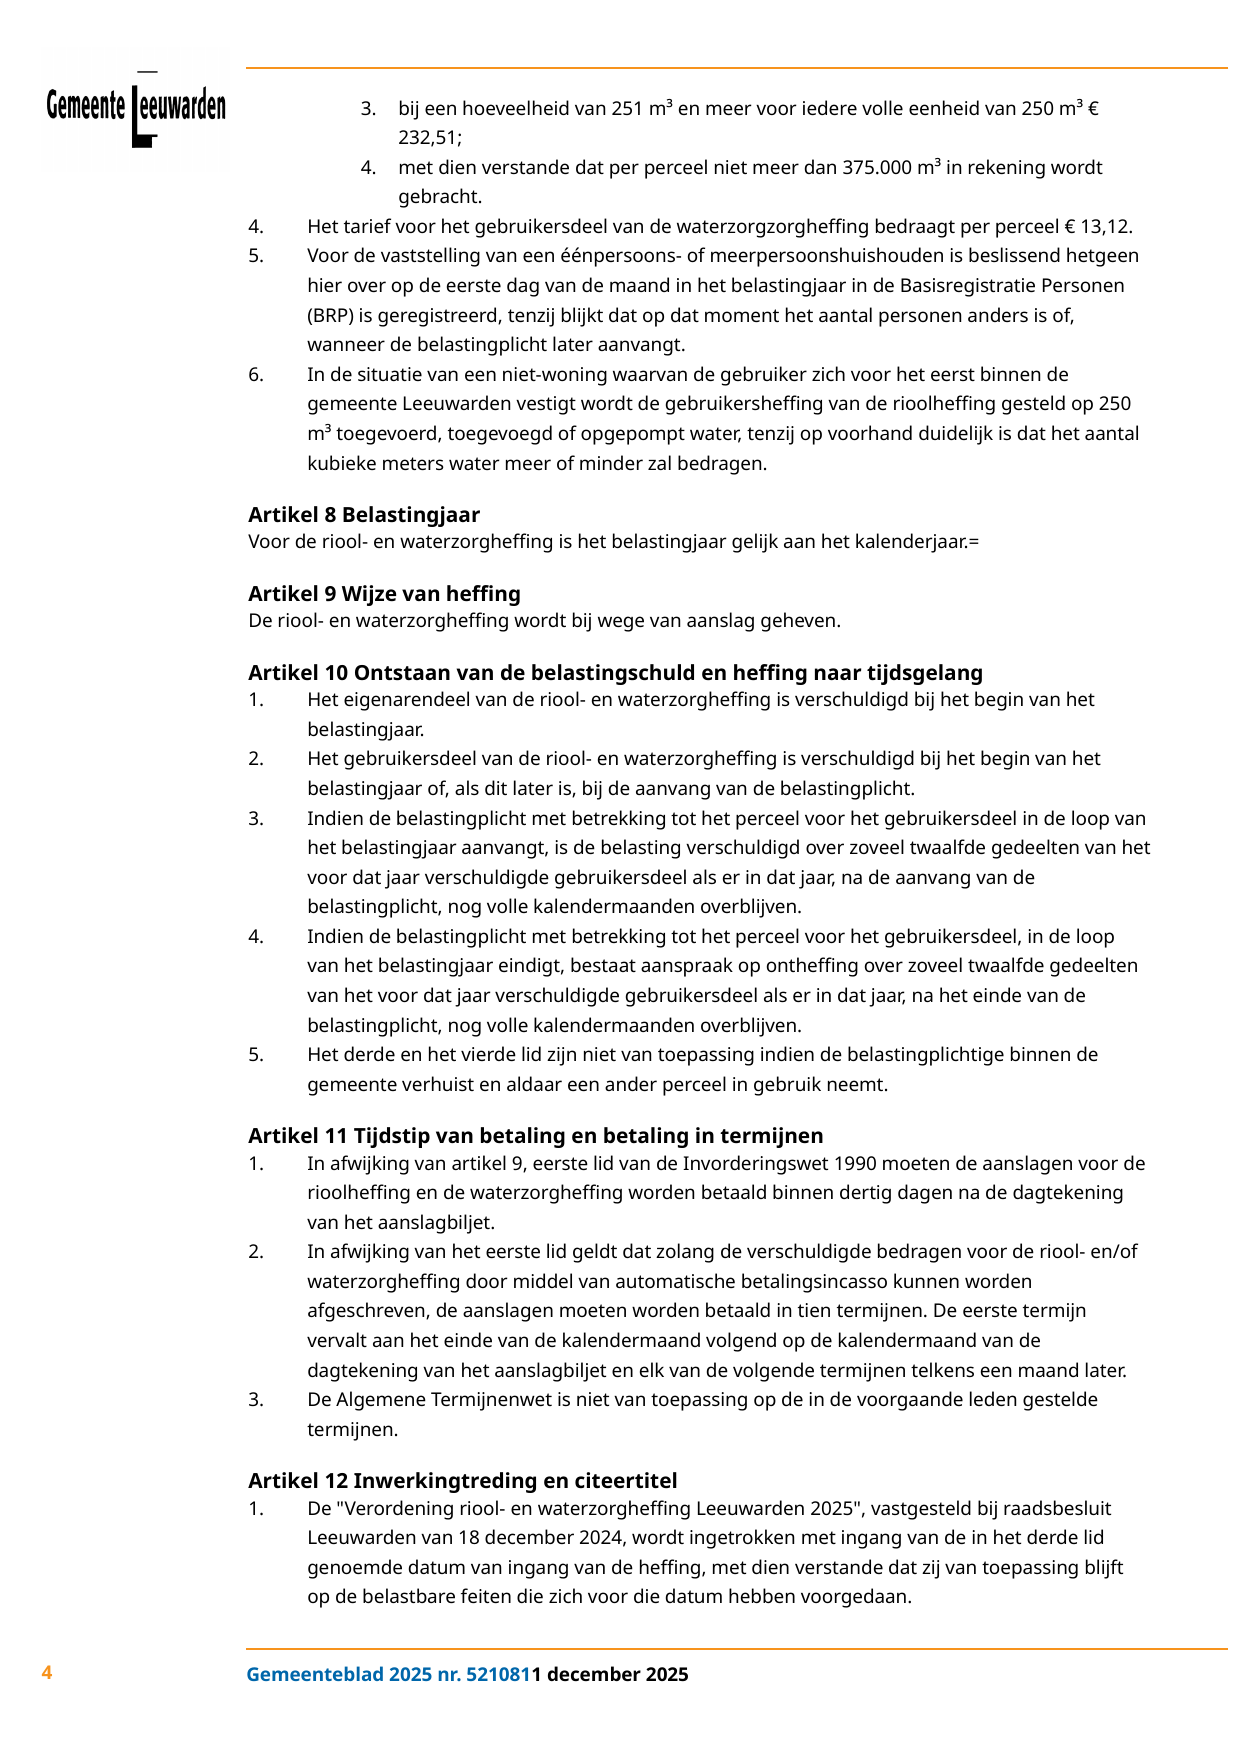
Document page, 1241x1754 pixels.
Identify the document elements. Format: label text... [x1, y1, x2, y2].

list Het gebruikersdeel van de riool- en waterzorgheffing is verschuldigd bij het begin van het belastingjaar of, als dit later is, bij de aanvang van de belastingplicht. [248, 746, 1152, 801]
list Indien de belastingplicht met betrekking tot het perceel voor het gebruikersdeel, in de loop van het belastingjaar eindigt, bestaat aanspraak op ontheffing over zoveel twaalfde gedeelten van het voor dat jaar verschuldigde gebruikersdeel als er in dat jaar, na het einde van de belastingplicht, nog volle kalendermaanden overblijven. [248, 923, 1152, 1037]
list Het derde en het vierde lid zijn niet van toepassing indien de belastingplichtige binnen de gemeente verhuist en aldaar een ander perceel in gebruik neemt. [248, 1041, 1152, 1097]
list In de situatie van een niet-woning waarvan de gebruiker zich voor het eerst binnen de gemeente Leeuwarden vestigt wordt de gebruikersheffing van de rioolheffing gesteld op 250 m³ toegevoerd, toegevoegd of opgepompt water, tenzij op voorhand duidelijk is dat het aantal kubieke meters water meer of minder zal bedragen. [248, 361, 1152, 476]
list In afwijking van het eerste lid geldt dat zolang de verschuldigde bedragen voor de riool- en/of waterzorgheffing door middel van automatische betalingsincasso kunnen worden afgeschreven, de aanslagen moeten worden betaald in tien termijnen. De eerste termijn vervalt aan het einde van de kalendermaand volgend op de kalendermaand van de dagtekening van het aanslagbiljet en elk van de volgende termijnen telkens een maand later. [248, 1238, 1152, 1383]
list Voor de vaststelling van een éénpersoons- of meerpersoonshuishouden is beslissend hetgeen hier over op de eerste dag van de maand in het belastingjaar in de Basisregistratie Personen (BRP) is geregistreerd, tenzij blijkt dat op dat moment het aantal personen anders is of, wanneer de belastingplicht later aanvangt. [248, 243, 1152, 357]
text Artikel 11 Tijdstip van betaling en betaling in termijnen [248, 1121, 1152, 1150]
list De Algemene Termijnenwet is niet van toepassing op de in de voorgaande leden gestelde termijnen. [248, 1386, 1152, 1442]
list De "Verordening riool- en waterzorgheffing Leeuwarden 2025", vastgesteld bij raadsbesluit Leeuwarden van 18 december 2024, wordt ingetrokken met ingang van de in het derde lid genoemde datum van ingang van de heffing, met dien verstande dat zij van toepassing blijft op de belastbare feiten die zich voor die datum hebben voorgedaan. [248, 1495, 1152, 1609]
text Artikel 8 Belastingjaar [248, 500, 1152, 529]
list Indien de belastingplicht met betrekking tot het perceel voor het gebruikersdeel in de loop van het belastingjaar aanvangt, is de belasting verschuldigd over zoveel twaalfde gedeelten van het voor dat jaar verschuldigde gebruikersdeel als er in dat jaar, na de aanvang van de belastingplicht, nog volle kalendermaanden overblijven. [248, 805, 1152, 919]
list met dien verstande dat per perceel niet meer dan 375.000 m³ in rekening wordt gebracht. [361, 154, 1152, 209]
text Voor de riool- en waterzorgheffing is het belastingjaar gelijk aan het kalenderjaar.= [248, 529, 1152, 554]
list In afwijking van artikel 9, eerste lid van de Invorderingswet 1990 moeten de aanslagen voor de rioolheffing en de waterzorgheffing worden betaald binnen dertig dagen na de dagtekening van het aanslagbiljet. [248, 1150, 1152, 1235]
text Artikel 9 Wijze van heffing [248, 579, 1152, 607]
text Artikel 12 Inwerkingtreding en citeertitel [248, 1466, 1152, 1495]
text Artikel 10 Ontstaan van de belastingschuld en heffing naar tijdsgelang [248, 658, 1152, 686]
list Het tarief voor het gebruikersdeel van de waterzorgzorgheffing bedraagt per perceel € 13,12. [248, 213, 1152, 239]
list Het eigenarendeel van de riool- en waterzorgheffing is verschuldigd bij het begin van het belastingjaar. [248, 686, 1152, 742]
text De riool- en waterzorgheffing wordt bij wege van aanslag geheven. [248, 607, 1152, 633]
picture [41, 47, 231, 172]
list bij een hoeveelheid van 251 m³ en meer voor iedere volle eenheid van 250 m³ € 232,51; [361, 95, 1152, 150]
